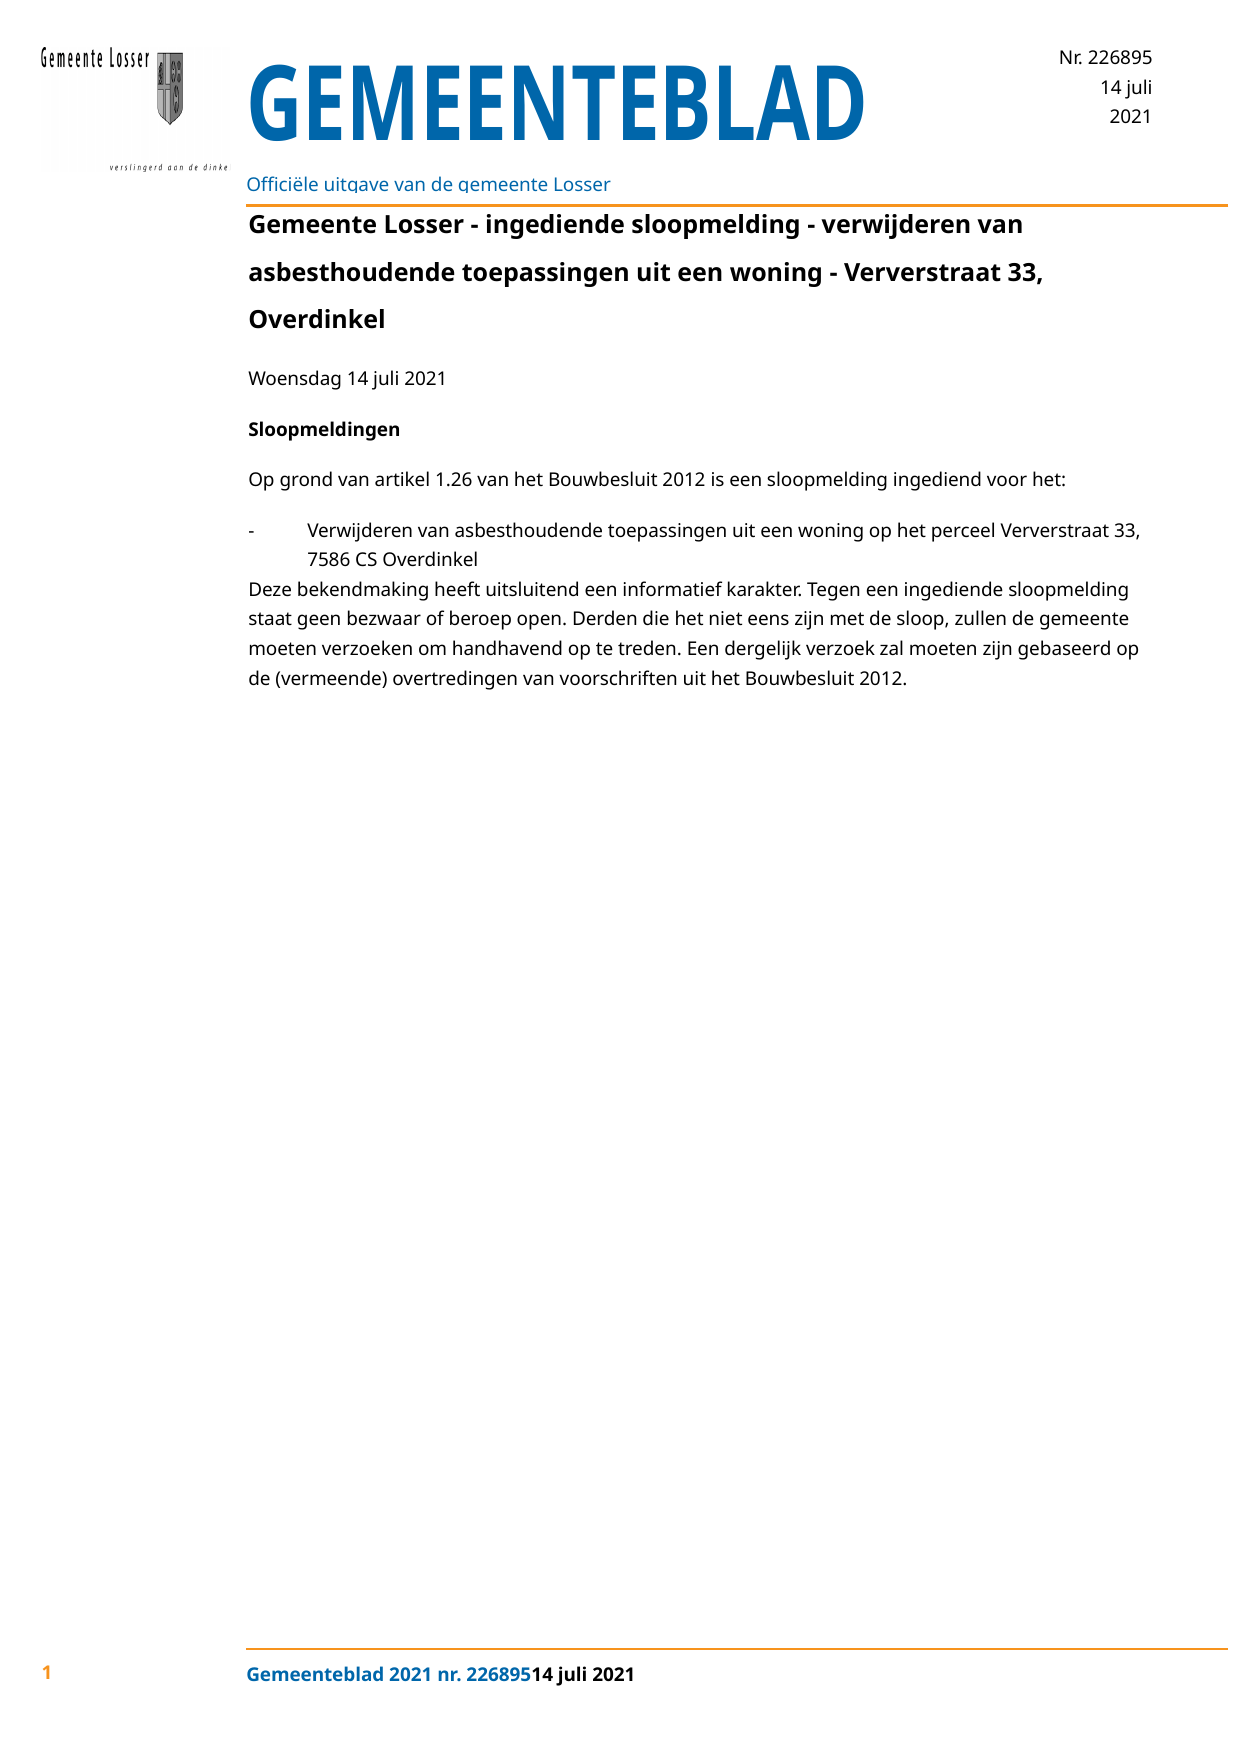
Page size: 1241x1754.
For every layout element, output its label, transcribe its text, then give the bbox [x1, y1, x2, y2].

text Sloopmeldingen [248, 416, 1152, 442]
picture [41, 47, 231, 172]
text Woensdag 14 juli 2021 [248, 366, 1152, 391]
text Gemeente Losser - ingediende sloopmelding - verwijderen van asbesthoudende toepassingen uit een woning - Ververstraat 33, Overdinkel [248, 207, 1152, 336]
text Op grond van artikel 1.26 van het Bouwbesluit 2012 is een sloopmelding ingediend voor het: [248, 466, 1152, 492]
list Verwijderen van asbesthoudende toepassingen uit een woning op het perceel Ververstraat 33, 7586 CS Overdinkel [248, 517, 1152, 572]
text Deze bekendmaking heeft uitsluitend een informatief karakter. Tegen een ingediende sloopmelding staat geen bezwaar of beroep open. Derden die het niet eens zijn met de sloop, zullen de gemeente moeten verzoeken om handhavend op te treden. Een dergelijk verzoek zal moeten zijn gebaseerd op de (vermeende) overtredingen van voorschriften uit het Bouwbesluit 2012. [248, 576, 1152, 690]
